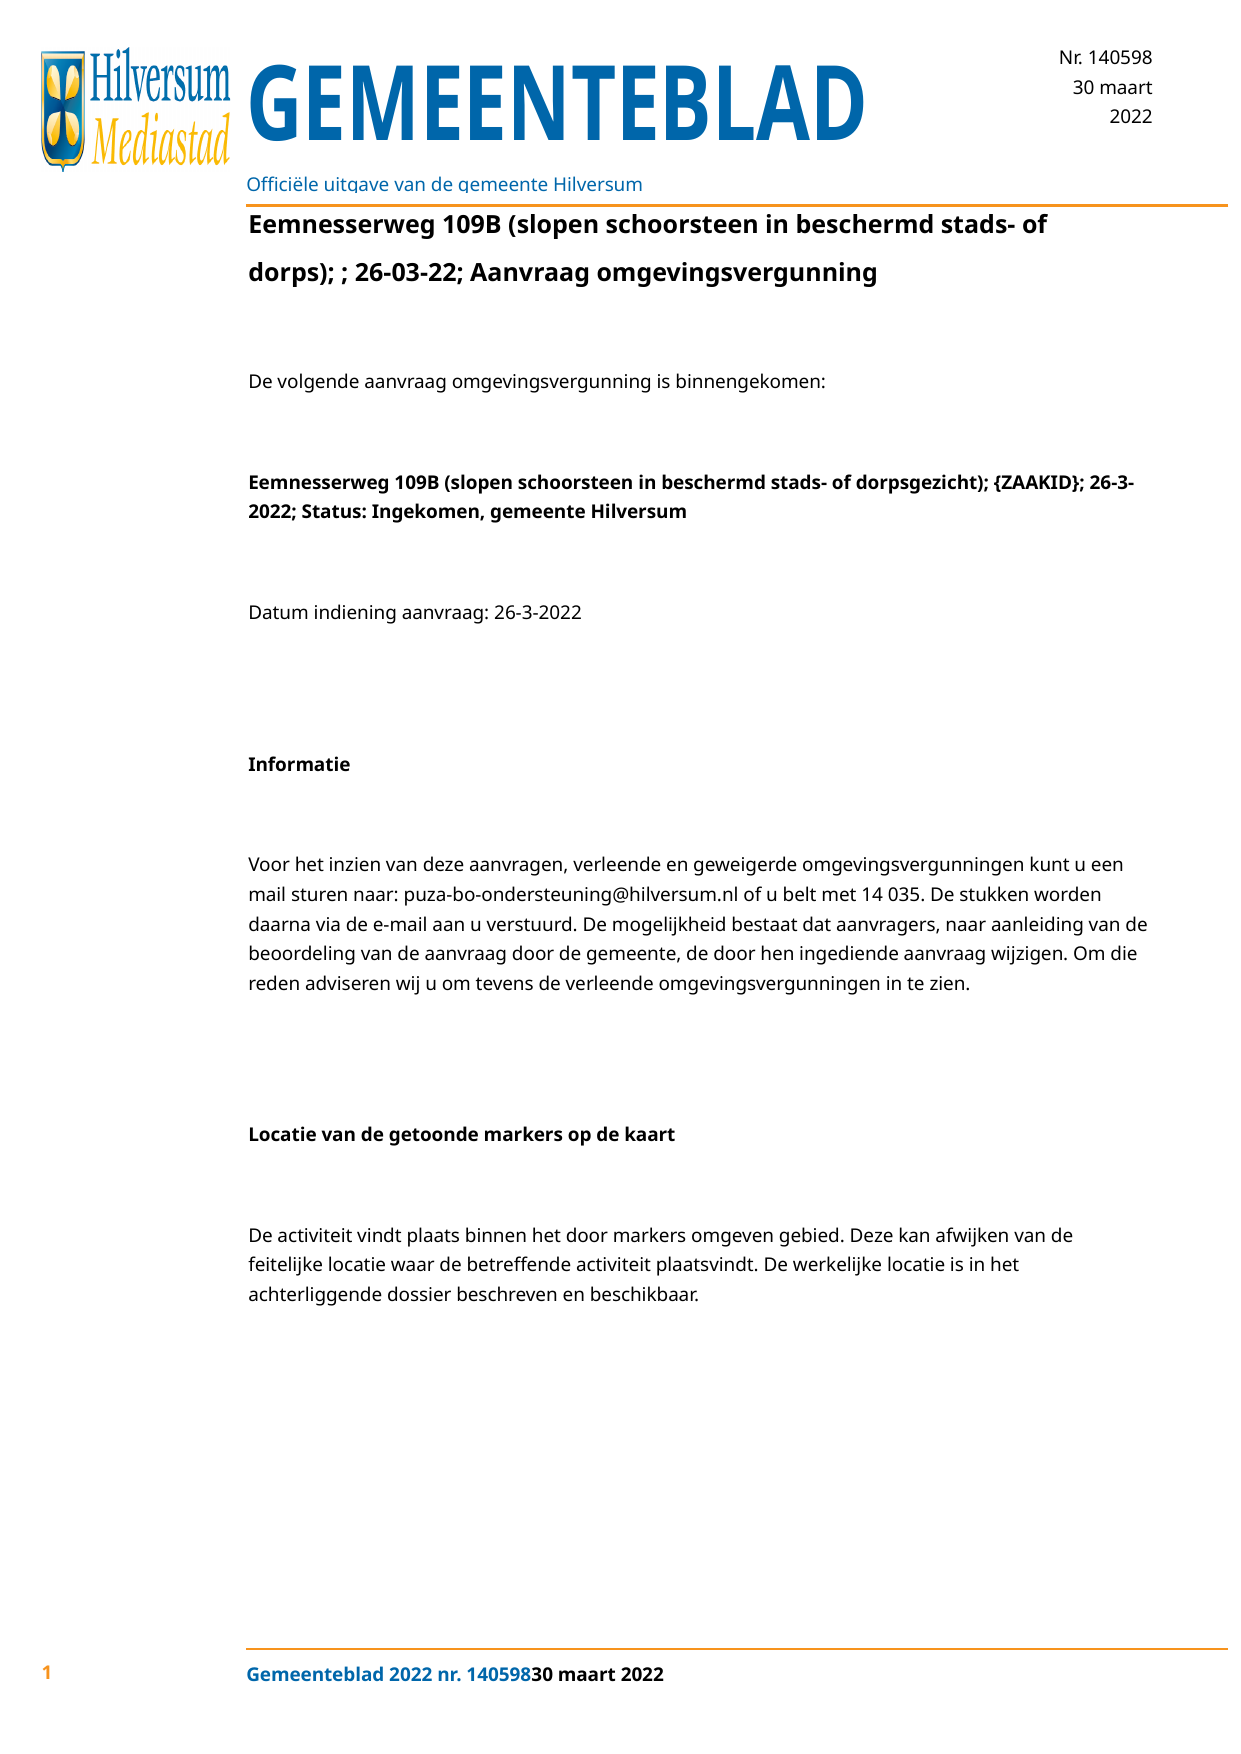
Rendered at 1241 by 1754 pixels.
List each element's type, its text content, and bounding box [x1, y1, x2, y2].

text Informatie [248, 751, 1152, 777]
text De volgende aanvraag omgevingsvergunning is binnengekomen: [248, 368, 1152, 394]
text Voor het inzien van deze aanvragen, verleende en geweigerde omgevingsvergunningen kunt u een mail sturen naar: puza-bo-ondersteuning@hilversum.nl of u belt met 14 035. De stukken worden daarna via de e-mail aan u verstuurd. De mogelijkheid bestaat dat aanvragers, naar aanleiding van de beoordeling van de aanvraag door de gemeente, de door hen ingediende aanvraag wijzigen. Om die reden adviseren wij u om tevens de verleende omgevingsvergunningen in te zien. [248, 852, 1152, 996]
text Datum indiening aanvraag: 26-3-2022 [248, 599, 1152, 625]
text Eemnesserweg 109B (slopen schoorsteen in beschermd stads- of dorps); ; 26-03-22; Aanvraag omgevingsvergunning [248, 207, 1152, 288]
picture [41, 47, 231, 172]
text Locatie van de getoonde markers op de kaart [248, 1121, 1152, 1147]
text Eemnesserweg 109B (slopen schoorsteen in beschermd stads- of dorpsgezicht); {ZAAKID}; 26-3-2022; Status: Ingekomen, gemeente Hilversum [248, 469, 1152, 524]
text De activiteit vindt plaats binnen het door markers omgeven gebied. Deze kan afwijken van de feitelijke locatie waar de betreffende activiteit plaatsvindt. De werkelijke locatie is in het achterliggende dossier beschreven en beschikbaar. [248, 1222, 1152, 1307]
